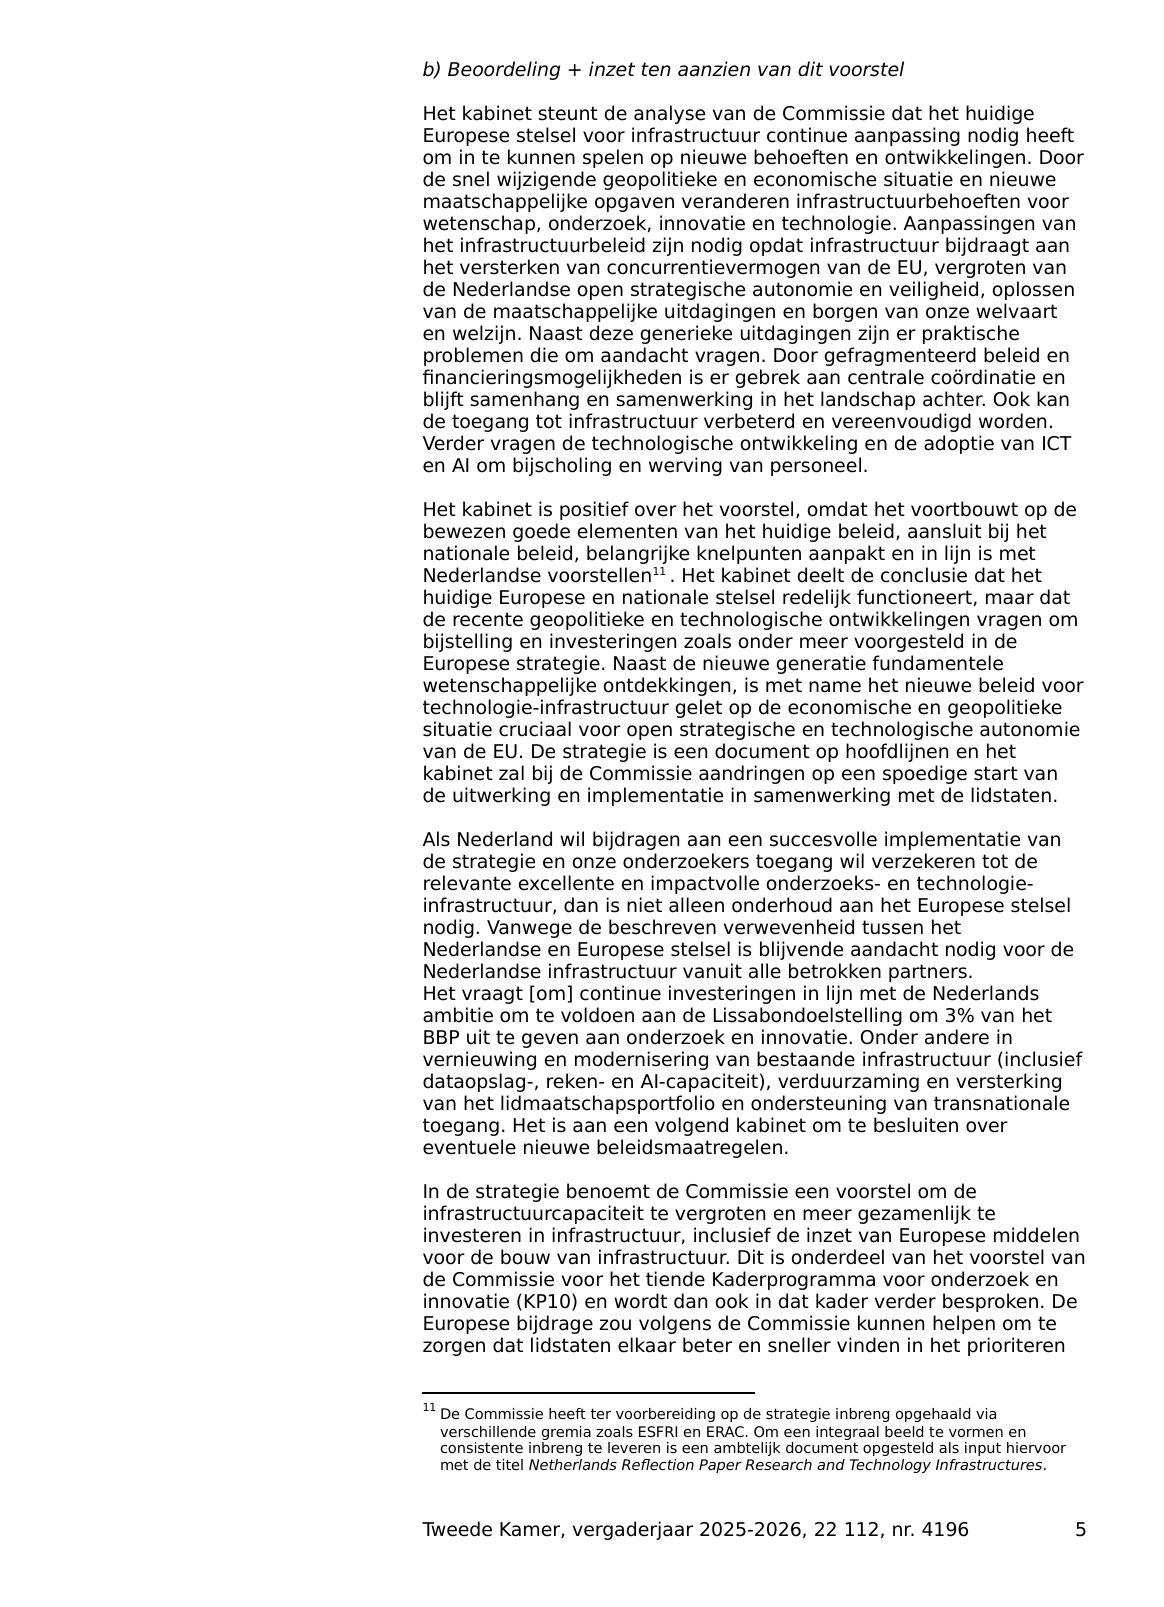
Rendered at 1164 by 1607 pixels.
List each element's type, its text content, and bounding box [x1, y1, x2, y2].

text In de strategie benoemt de Commissie een voorstel om de infrastructuurcapaciteit te vergroten en meer gezamenlijk te investeren in infrastructuur, inclusief de inzet van Europese middelen voor de bouw van infrastructuur. Dit is onderdeel van het voorstel van de Commissie voor het tiende Kaderprogramma voor onderzoek en innovatie (KP10) en wordt dan ook in dat kader verder besproken. De Europese bijdrage zou volgens de Commissie kunnen helpen om te zorgen dat lidstaten elkaar beter en sneller vinden in het prioriteren [422, 1181, 1087, 1357]
text Het kabinet is positief over het voorstel, omdat het voortbouwt op de bewezen goede elementen van het huidige beleid, aansluit bij het nationale beleid, belangrijke knelpunten aanpakt en in lijn is met Nederlandse voorstellen. Het kabinet deelt de conclusie dat het huidige Europese en nationale stelsel redelijk functioneert, maar dat de recente geopolitieke en technologische ontwikkelingen vragen om bijstelling en investeringen zoals onder meer voorgesteld in de Europese strategie. Naast de nieuwe generatie fundamentele wetenschappelijke ontdekkingen, is met name het nieuwe beleid voor technologie-infrastructuur gelet op de economische en geopolitieke situatie cruciaal voor open strategische en technologische autonomie van de EU. De strategie is een document op hoofdlijnen en het kabinet zal bij de Commissie aandringen op een spoedige start van de uitwerking en implementatie in samenwerking met de lidstaten. [422, 499, 1087, 807]
text Het vraagt [om] continue investeringen in lijn met de Nederlands ambitie om te voldoen aan de Lissabondoelstelling om 3% van het BBP uit te geven aan onderzoek en innovatie. Onder andere in vernieuwing en modernisering van bestaande infrastructuur (inclusief dataopslag-, reken- en AI-capaciteit), verduurzaming en versterking van het lidmaatschapsportfolio en ondersteuning van transnationale toegang. Het is aan een volgend kabinet om te besluiten over eventuele nieuwe beleidsmaatregelen. [422, 983, 1087, 1159]
text Het kabinet steunt de analyse van de Commissie dat het huidige Europese stelsel voor infrastructuur continue aanpassing nodig heeft om in te kunnen spelen op nieuwe behoeften en ontwikkelingen. Door de snel wijzigende geopolitieke en economische situatie en nieuwe maatschappelijke opgaven veranderen infrastructuurbehoeften voor wetenschap, onderzoek, innovatie en technologie. Aanpassingen van het infrastructuurbeleid zijn nodig opdat infrastructuur bijdraagt aan het versterken van concurrentievermogen van de EU, vergroten van de Nederlandse open strategische autonomie en veiligheid, oplossen van de maatschappelijke uitdagingen en borgen van onze welvaart en welzijn. Naast deze generieke uitdagingen zijn er praktische problemen die om aandacht vragen. Door gefragmenteerd beleid en financieringsmogelijkheden is er gebrek aan centrale coördinatie en blijft samenhang en samenwerking in het landschap achter. Ook kan de toegang tot infrastructuur verbeterd en vereenvoudigd worden. Verder vragen de technologische ontwikkeling en de adoptie van ICT en AI om bijscholing en werving van personeel. [422, 103, 1087, 477]
text De Commissie heeft ter voorbereiding op de strategie inbreng opgehaald via verschillende gremia zoals ESFRI en ERAC. Om een integraal beeld te vormen en consistente inbreng te leveren is een ambtelijk document opgesteld als input hiervoor met de titel Netherlands Reflection Paper Research and Technology Infrastructures. [422, 1402, 1087, 1474]
text Als Nederland wil bijdragen aan een succesvolle implementatie van de strategie en onze onderzoekers toegang wil verzekeren tot de relevante excellente en impactvolle onderzoeks- en technologie-infrastructuur, dan is niet alleen onderhoud aan het Europese stelsel nodig. Vanwege de beschreven verwevenheid tussen het Nederlandse en Europese stelsel is blijvende aandacht nodig voor de Nederlandse infrastructuur vanuit alle betrokken partners. [422, 829, 1087, 983]
subtitle b) Beoordeling + inzet ten aanzien van dit voorstel [422, 59, 1087, 81]
